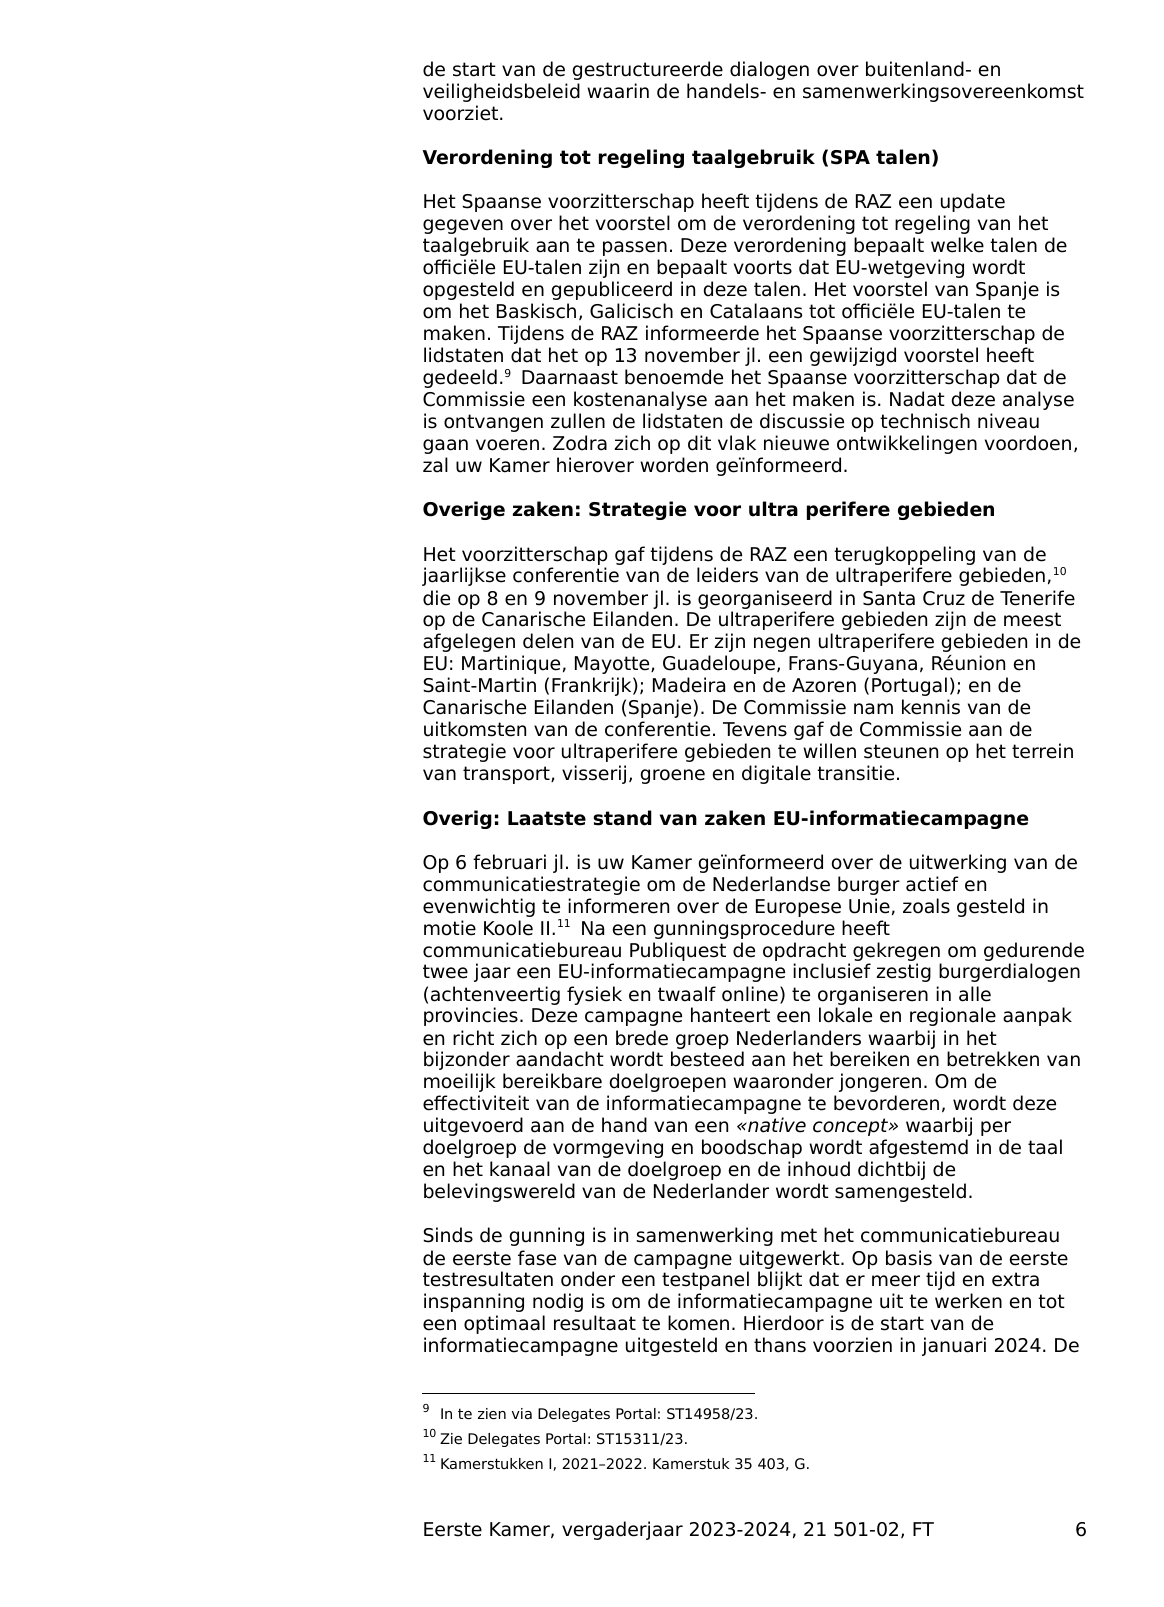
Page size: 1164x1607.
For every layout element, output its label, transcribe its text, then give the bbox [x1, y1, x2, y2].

text Kamerstukken I, 2021–2022. Kamerstuk 35 403, G. [422, 1452, 1087, 1474]
text de start van de gestructureerde dialogen over buitenland- en veiligheidsbeleid waarin de handels- en samenwerkingsovereenkomst voorziet. [422, 59, 1087, 125]
text Sinds de gunning is in samenwerking met het communicatiebureau de eerste fase van de campagne uitgewerkt. Op basis van de eerste testresultaten onder een testpanel blijkt dat er meer tijd en extra inspanning nodig is om de informatiecampagne uit te werken en tot een optimaal resultaat te komen. Hierdoor is de start van de informatiecampagne uitgesteld en thans voorzien in januari 2024. De [422, 1225, 1087, 1357]
subtitle Overig: Laatste stand van zaken EU-informatiecampagne [422, 807, 1087, 829]
subtitle Overige zaken: Strategie voor ultra perifere gebieden [422, 499, 1087, 521]
subtitle Verordening tot regeling taalgebruik (SPA talen) [422, 147, 1087, 169]
text Het voorzitterschap gaf tijdens de RAZ een terugkoppeling van de jaarlijkse conferentie van de leiders van de ultraperifere gebieden, die op 8 en 9 november jl. is georganiseerd in Santa Cruz de Tenerife op de Canarische Eilanden. De ultraperifere gebieden zijn de meest afgelegen delen van de EU. Er zijn negen ultraperifere gebieden in de EU: Martinique, Mayotte, Guadeloupe, Frans-Guyana, Réunion en Saint-Martin (Frankrijk); Madeira en de Azoren (Portugal); en de Canarische Eilanden (Spanje). De Commissie nam kennis van de uitkomsten van de conferentie. Tevens gaf de Commissie aan de strategie voor ultraperifere gebieden te willen steunen op het terrein van transport, visserij, groene en digitale transitie. [422, 543, 1087, 785]
text In te zien via Delegates Portal: ST14958/23. [422, 1402, 1087, 1424]
text Zie Delegates Portal: ST15311/23. [422, 1427, 1087, 1449]
text Het Spaanse voorzitterschap heeft tijdens de RAZ een update gegeven over het voorstel om de verordening tot regeling van het taalgebruik aan te passen. Deze verordening bepaalt welke talen de officiële EU-talen zijn en bepaalt voorts dat EU-wetgeving wordt opgesteld en gepubliceerd in deze talen. Het voorstel van Spanje is om het Baskisch, Galicisch en Catalaans tot officiële EU-talen te maken. Tijdens de RAZ informeerde het Spaanse voorzitterschap de lidstaten dat het op 13 november jl. een gewijzigd voorstel heeft gedeeld. Daarnaast benoemde het Spaanse voorzitterschap dat de Commissie een kostenanalyse aan het maken is. Nadat deze analyse is ontvangen zullen de lidstaten de discussie op technisch niveau gaan voeren. Zodra zich op dit vlak nieuwe ontwikkelingen voordoen, zal uw Kamer hierover worden geïnformeerd. [422, 191, 1087, 477]
text Op 6 februari jl. is uw Kamer geïnformeerd over de uitwerking van de communicatiestrategie om de Nederlandse burger actief en evenwichtig te informeren over de Europese Unie, zoals gesteld in motie Koole II. Na een gunningsprocedure heeft communicatiebureau Publiquest de opdracht gekregen om gedurende twee jaar een EU-informatiecampagne inclusief zestig burgerdialogen (achtenveertig fysiek en twaalf online) te organiseren in alle provincies. Deze campagne hanteert een lokale en regionale aanpak en richt zich op een brede groep Nederlanders waarbij in het bijzonder aandacht wordt besteed aan het bereiken en betrekken van moeilijk bereikbare doelgroepen waaronder jongeren. Om de effectiviteit van de informatiecampagne te bevorderen, wordt deze uitgevoerd aan de hand van een «native concept» waarbij per doelgroep de vormgeving en boodschap wordt afgestemd in de taal en het kanaal van de doelgroep en de inhoud dichtbij de belevingswereld van de Nederlander wordt samengesteld. [422, 852, 1087, 1203]
